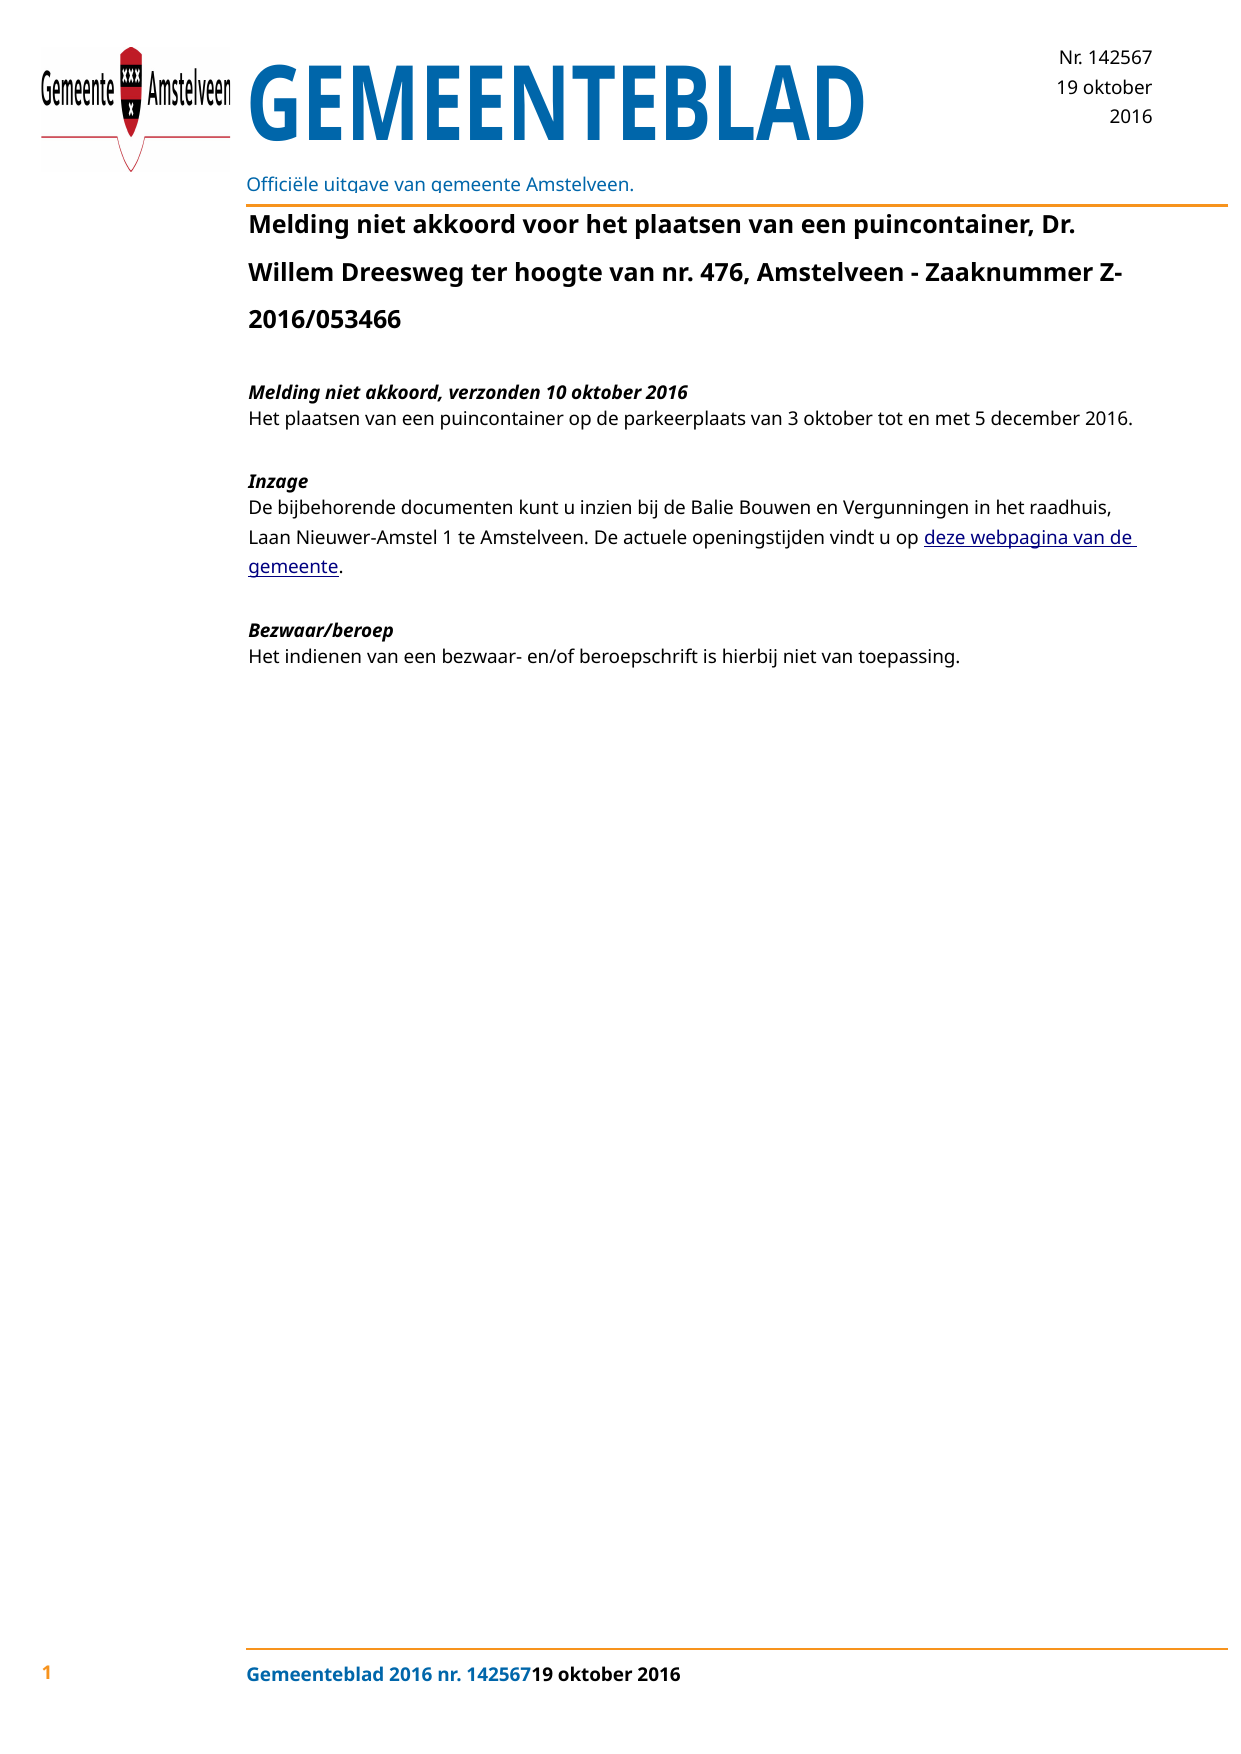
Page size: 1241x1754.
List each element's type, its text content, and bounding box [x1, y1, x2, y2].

text Het plaatsen van een puincontainer op de parkeerplaats van 3 oktober tot en met 5 december 2016. [248, 405, 1152, 431]
text Bezwaar/beroep [248, 618, 1152, 643]
text De bijbehorende documenten kunt u inzien bij de Balie Bouwen en Vergunningen in het raadhuis, Laan Nieuwer-Amstel 1 te Amstelveen. De actuele openingstijden vindt u op deze webpagina van de gemeente. [248, 494, 1152, 579]
picture [41, 47, 231, 172]
text Het indienen van een bezwaar- en/of beroepschrift is hierbij niet van toepassing. [248, 643, 1152, 669]
text Melding niet akkoord, verzonden 10 oktober 2016 [248, 379, 1152, 405]
text Melding niet akkoord voor het plaatsen van een puincontainer, Dr. Willem Dreesweg ter hoogte van nr. 476, Amstelveen - Zaaknummer Z-2016/053466 [248, 207, 1152, 336]
text Inzage [248, 469, 1152, 494]
